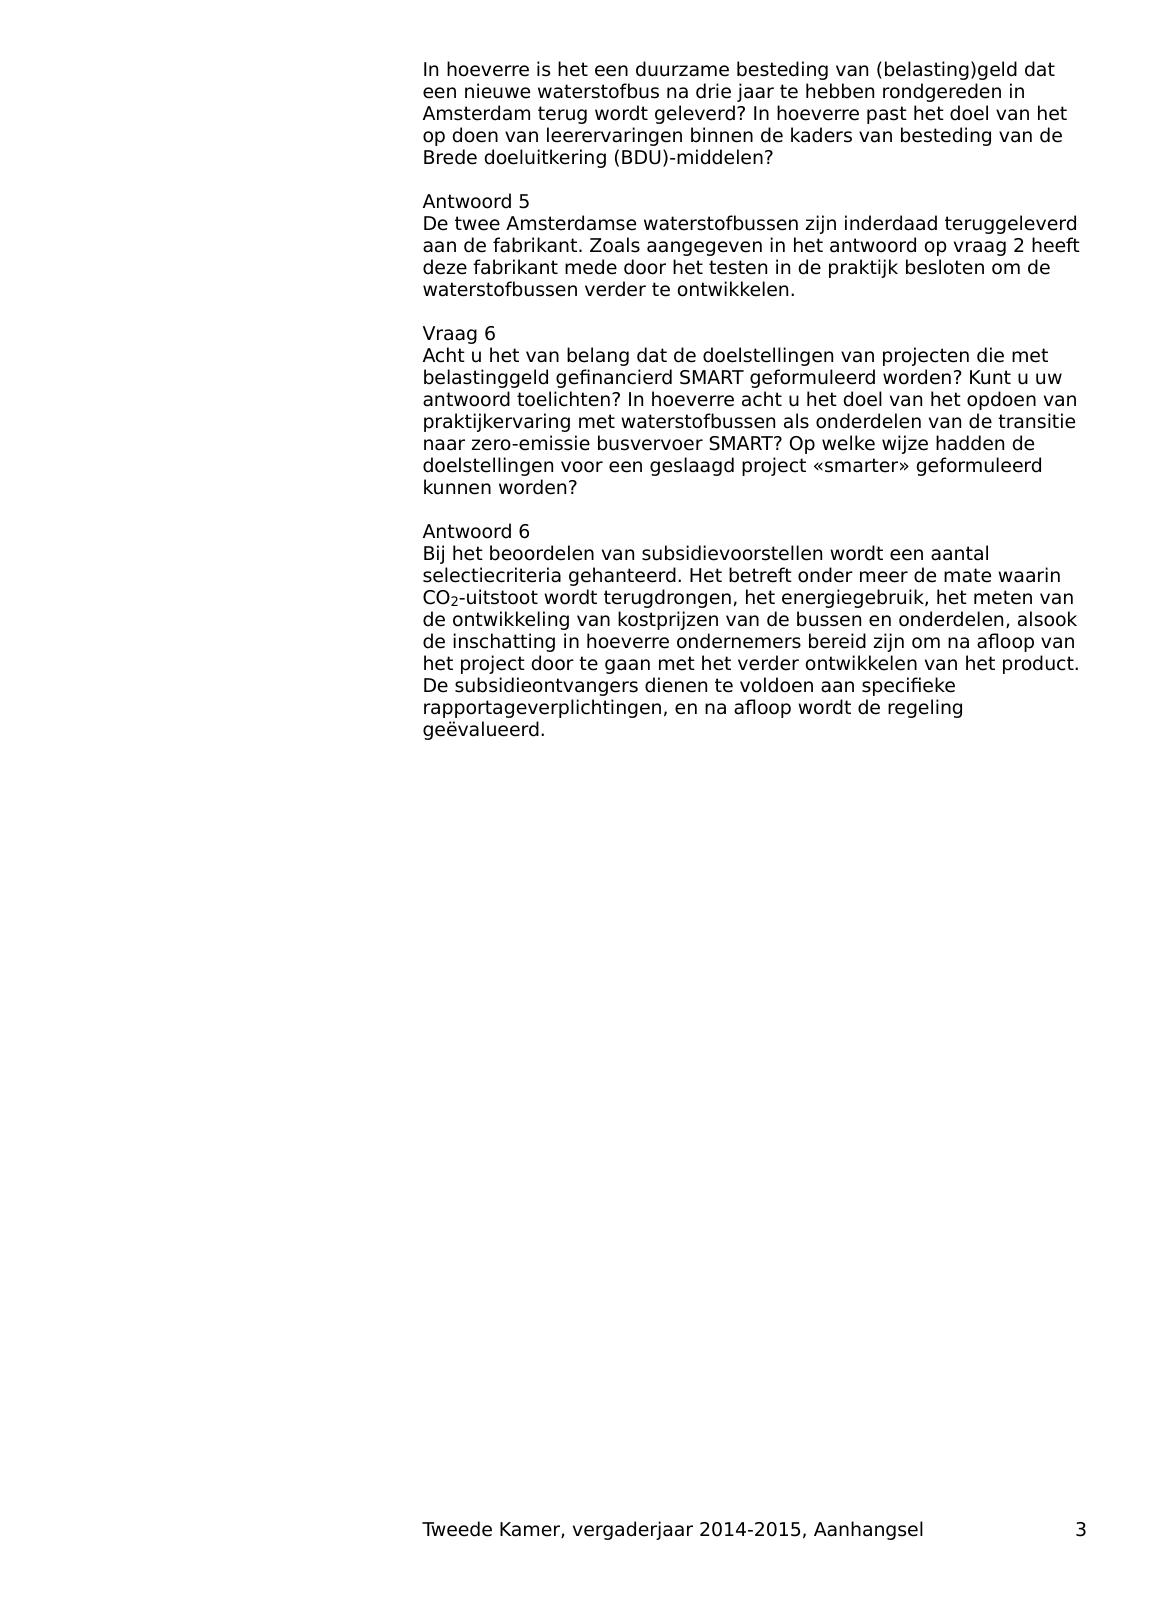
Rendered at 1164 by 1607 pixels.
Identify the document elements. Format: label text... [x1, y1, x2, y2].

text Bij het beoordelen van subsidievoorstellen wordt een aantal selectiecriteria gehanteerd. Het betreft onder meer de mate waarin CO2-uitstoot wordt terugdrongen, het energiegebruik, het meten van de ontwikkeling van kostprijzen van de bussen en onderdelen, alsook de inschatting in hoeverre ondernemers bereid zijn om na afloop van het project door te gaan met het verder ontwikkelen van het product. De subsidieontvangers dienen te voldoen aan specifieke rapportageverplichtingen, en na afloop wordt de regeling geëvalueerd. [422, 543, 1087, 741]
text Antwoord 6 [422, 521, 1087, 543]
text Vraag 6 [422, 323, 1087, 345]
text Antwoord 5 [422, 191, 1087, 213]
text De twee Amsterdamse waterstofbussen zijn inderdaad teruggeleverd aan de fabrikant. Zoals aangegeven in het antwoord op vraag 2 heeft deze fabrikant mede door het testen in de praktijk besloten om de waterstofbussen verder te ontwikkelen. [422, 213, 1087, 301]
text In hoeverre is het een duurzame besteding van (belasting)geld dat een nieuwe waterstofbus na drie jaar te hebben rondgereden in Amsterdam terug wordt geleverd? In hoeverre past het doel van het op doen van leerervaringen binnen de kaders van besteding van de Brede doeluitkering (BDU)-middelen? [422, 59, 1087, 169]
text Acht u het van belang dat de doelstellingen van projecten die met belastinggeld gefinancierd SMART geformuleerd worden? Kunt u uw antwoord toelichten? In hoeverre acht u het doel van het opdoen van praktijkervaring met waterstofbussen als onderdelen van de transitie naar zero-emissie busvervoer SMART? Op welke wijze hadden de doelstellingen voor een geslaagd project «smarter» geformuleerd kunnen worden? [422, 345, 1087, 499]
